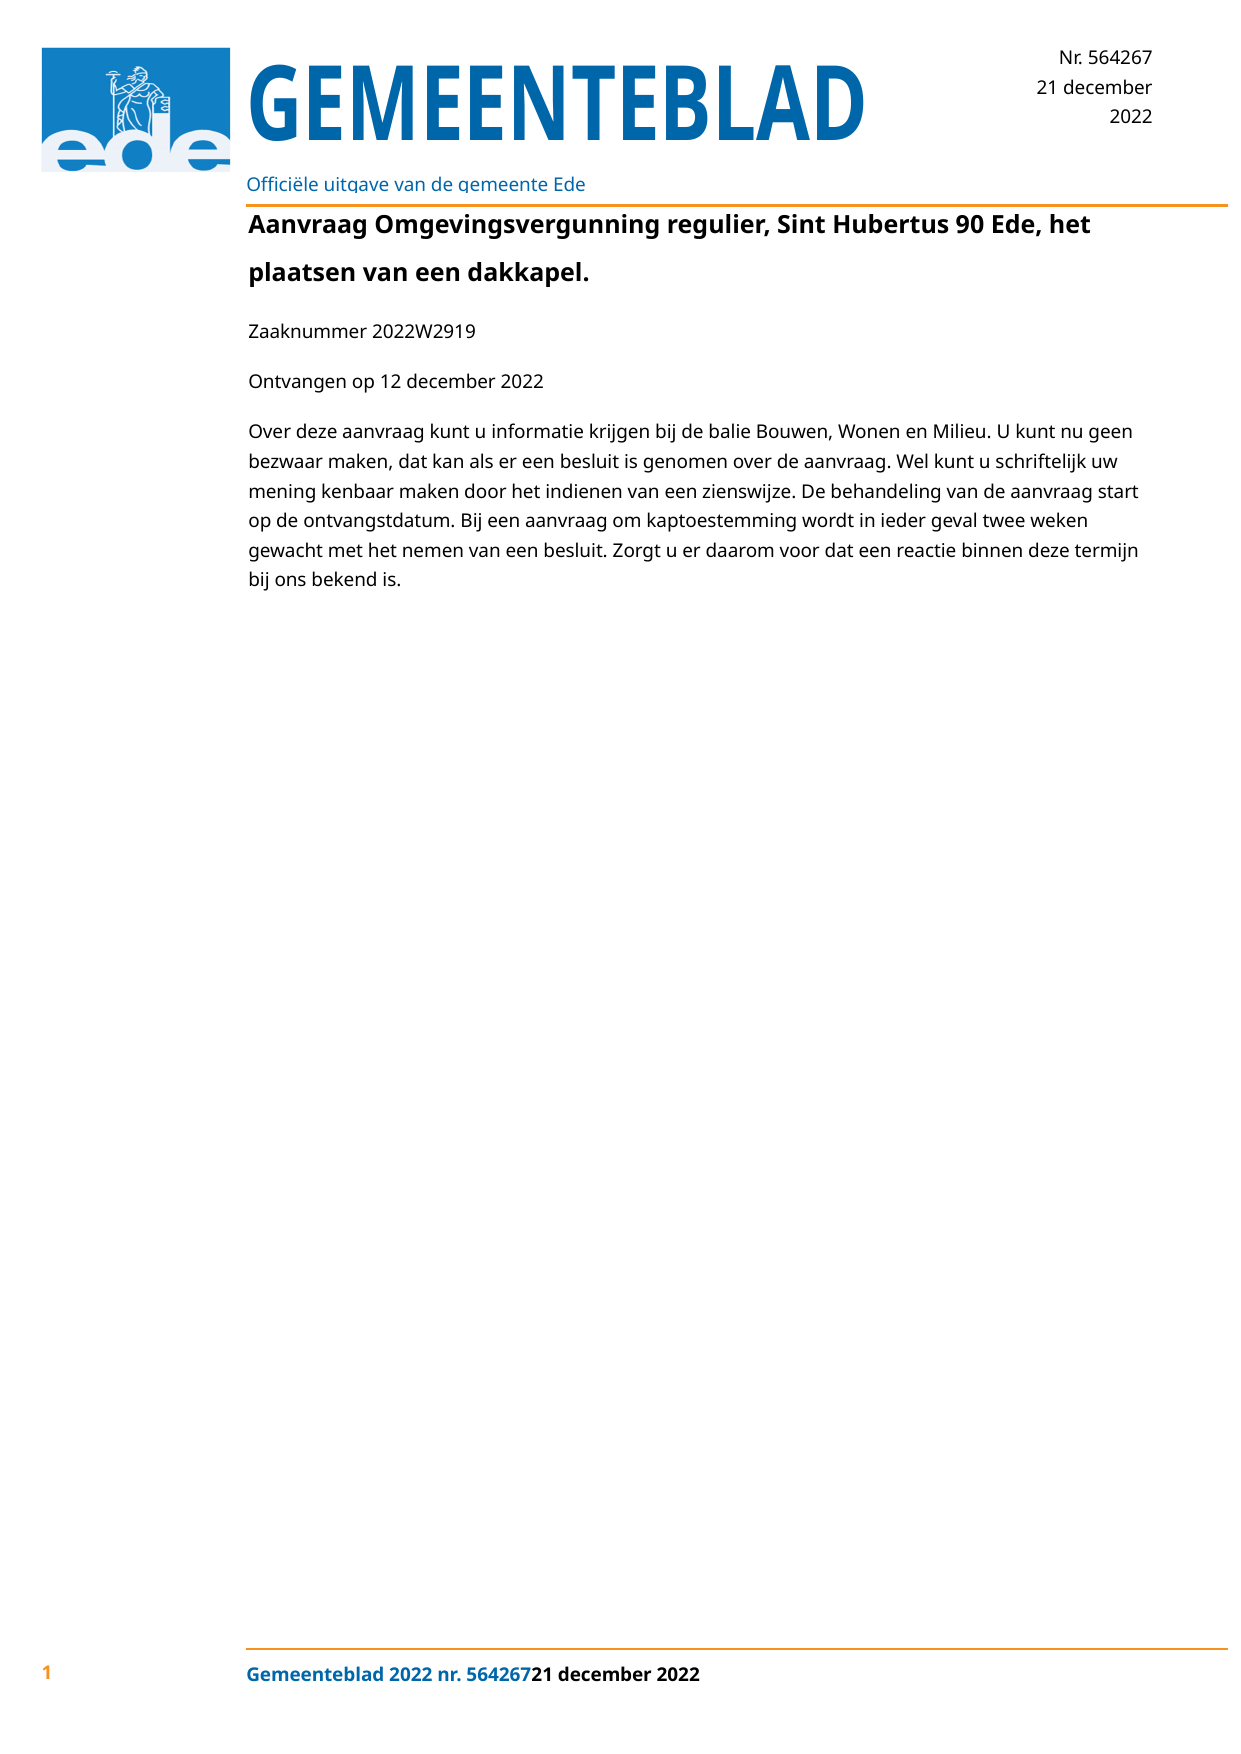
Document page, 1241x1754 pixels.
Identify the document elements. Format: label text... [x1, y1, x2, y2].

picture [41, 47, 231, 172]
text Aanvraag Omgevingsvergunning regulier, Sint Hubertus 90 Ede, het plaatsen van een dakkapel. [248, 207, 1152, 288]
text Zaaknummer 2022W2919 [248, 318, 1152, 344]
text Ontvangen op 12 december 2022 [248, 368, 1152, 394]
text Over deze aanvraag kunt u informatie krijgen bij de balie Bouwen, Wonen en Milieu. U kunt nu geen bezwaar maken, dat kan als er een besluit is genomen over de aanvraag. Wel kunt u schriftelijk uw mening kenbaar maken door het indienen van een zienswijze. De behandeling van de aanvraag start op de ontvangstdatum. Bij een aanvraag om kaptoestemming wordt in ieder geval twee weken gewacht met het nemen van een besluit. Zorgt u er daarom voor dat een reactie binnen deze termijn bij ons bekend is. [248, 419, 1152, 592]
